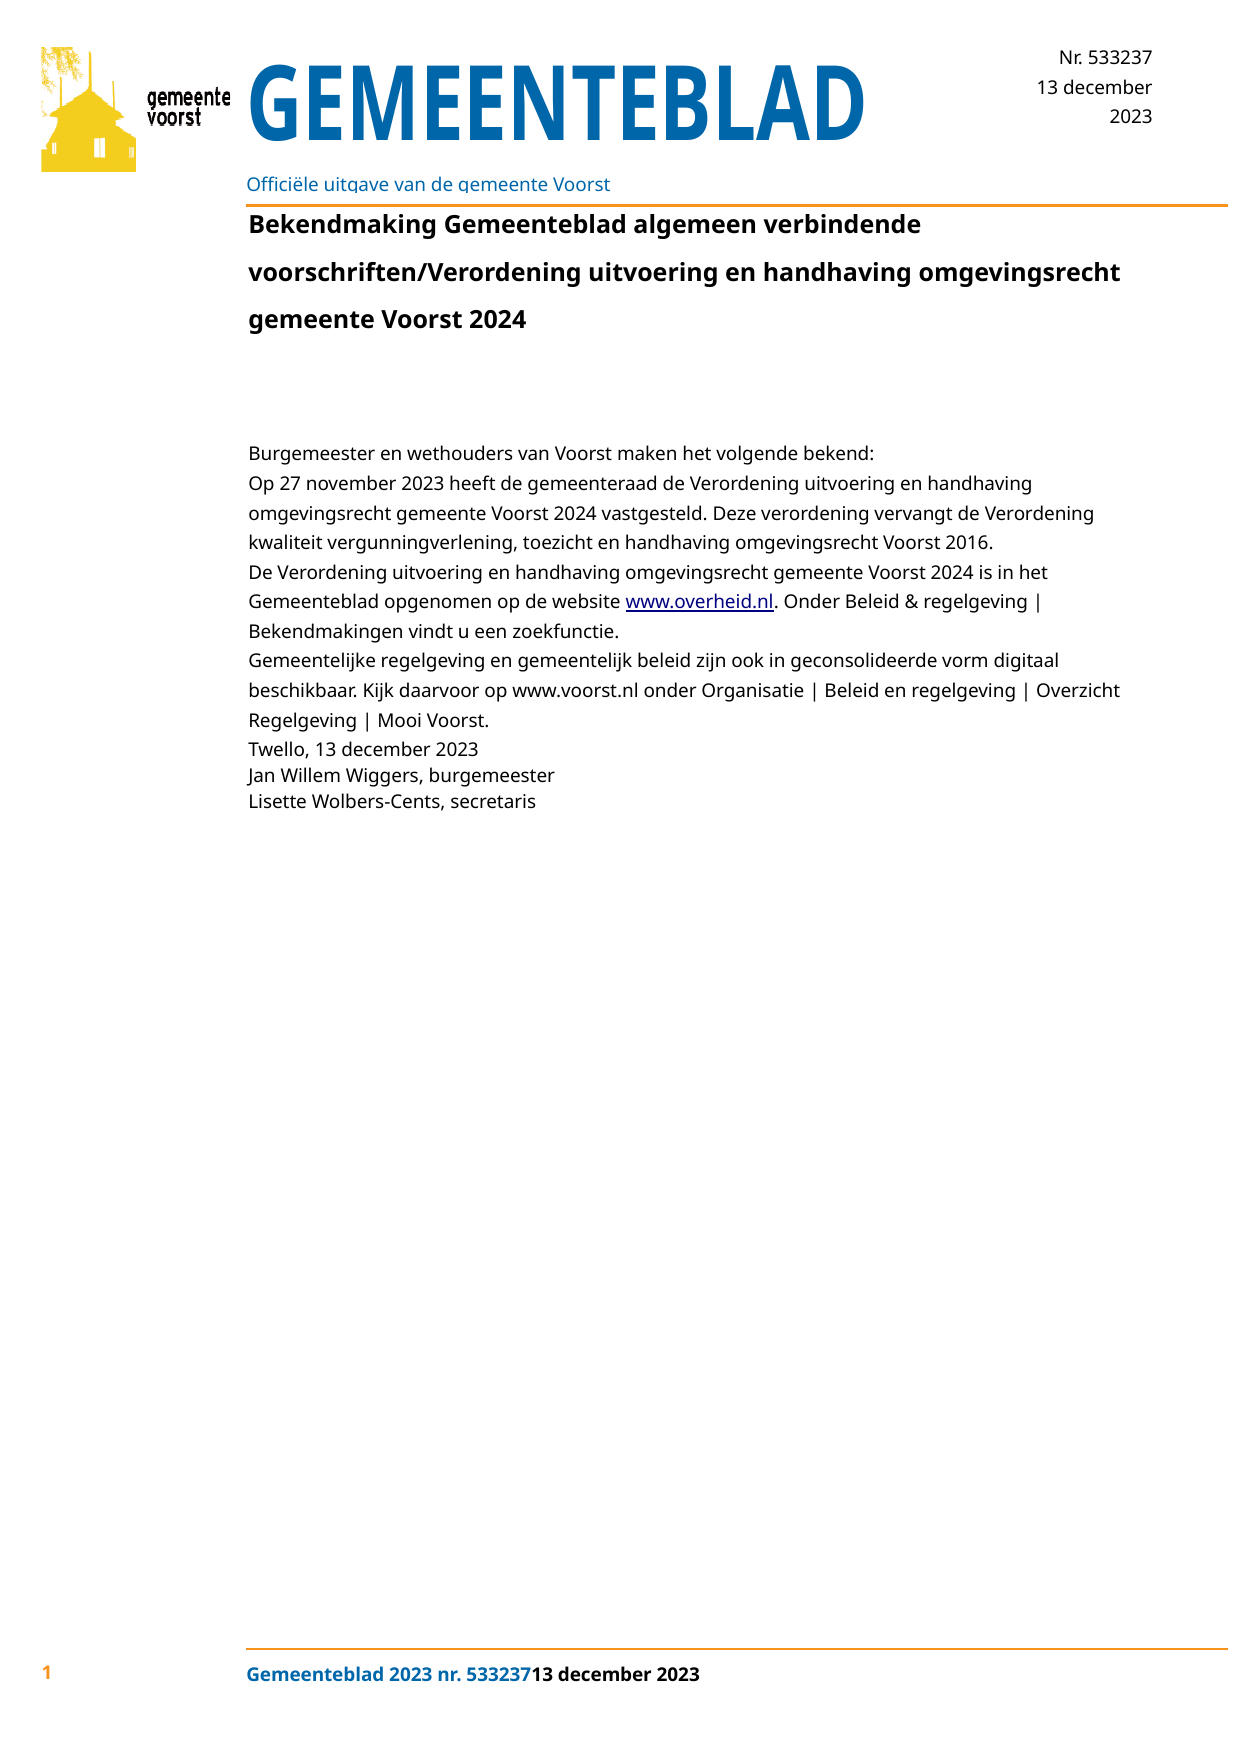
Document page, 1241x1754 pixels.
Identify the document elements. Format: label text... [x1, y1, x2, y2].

picture [41, 47, 231, 172]
text Op 27 november 2023 heeft de gemeenteraad de Verordening uitvoering en handhaving omgevingsrecht gemeente Voorst 2024 vastgesteld. Deze verordening vervangt de Verordening kwaliteit vergunningverlening, toezicht en handhaving omgevingsrecht Voorst 2016. [248, 470, 1152, 555]
text Burgemeester en wethouders van Voorst maken het volgende bekend: [248, 441, 1152, 466]
text Bekendmaking Gemeenteblad algemeen verbindende voorschriften/Verordening uitvoering en handhaving omgevingsrecht gemeente Voorst 2024 [248, 207, 1152, 336]
text Lisette Wolbers-Cents, secretaris [248, 788, 1152, 813]
text Jan Willem Wiggers, burgemeester [248, 762, 1152, 788]
text Gemeentelijke regelgeving en gemeentelijk beleid zijn ook in geconsolideerde vorm digitaal beschikbaar. Kijk daarvoor op www.voorst.nl onder Organisatie | Beleid en regelgeving | Overzicht Regelgeving | Mooi Voorst. [248, 648, 1152, 732]
text De Verordening uitvoering en handhaving omgevingsrecht gemeente Voorst 2024 is in het Gemeenteblad opgenomen op de website www.overheid.nl. Onder Beleid & regelgeving | Bekendmakingen vindt u een zoekfunctie. [248, 559, 1152, 644]
text Twello, 13 december 2023 [248, 736, 1152, 762]
